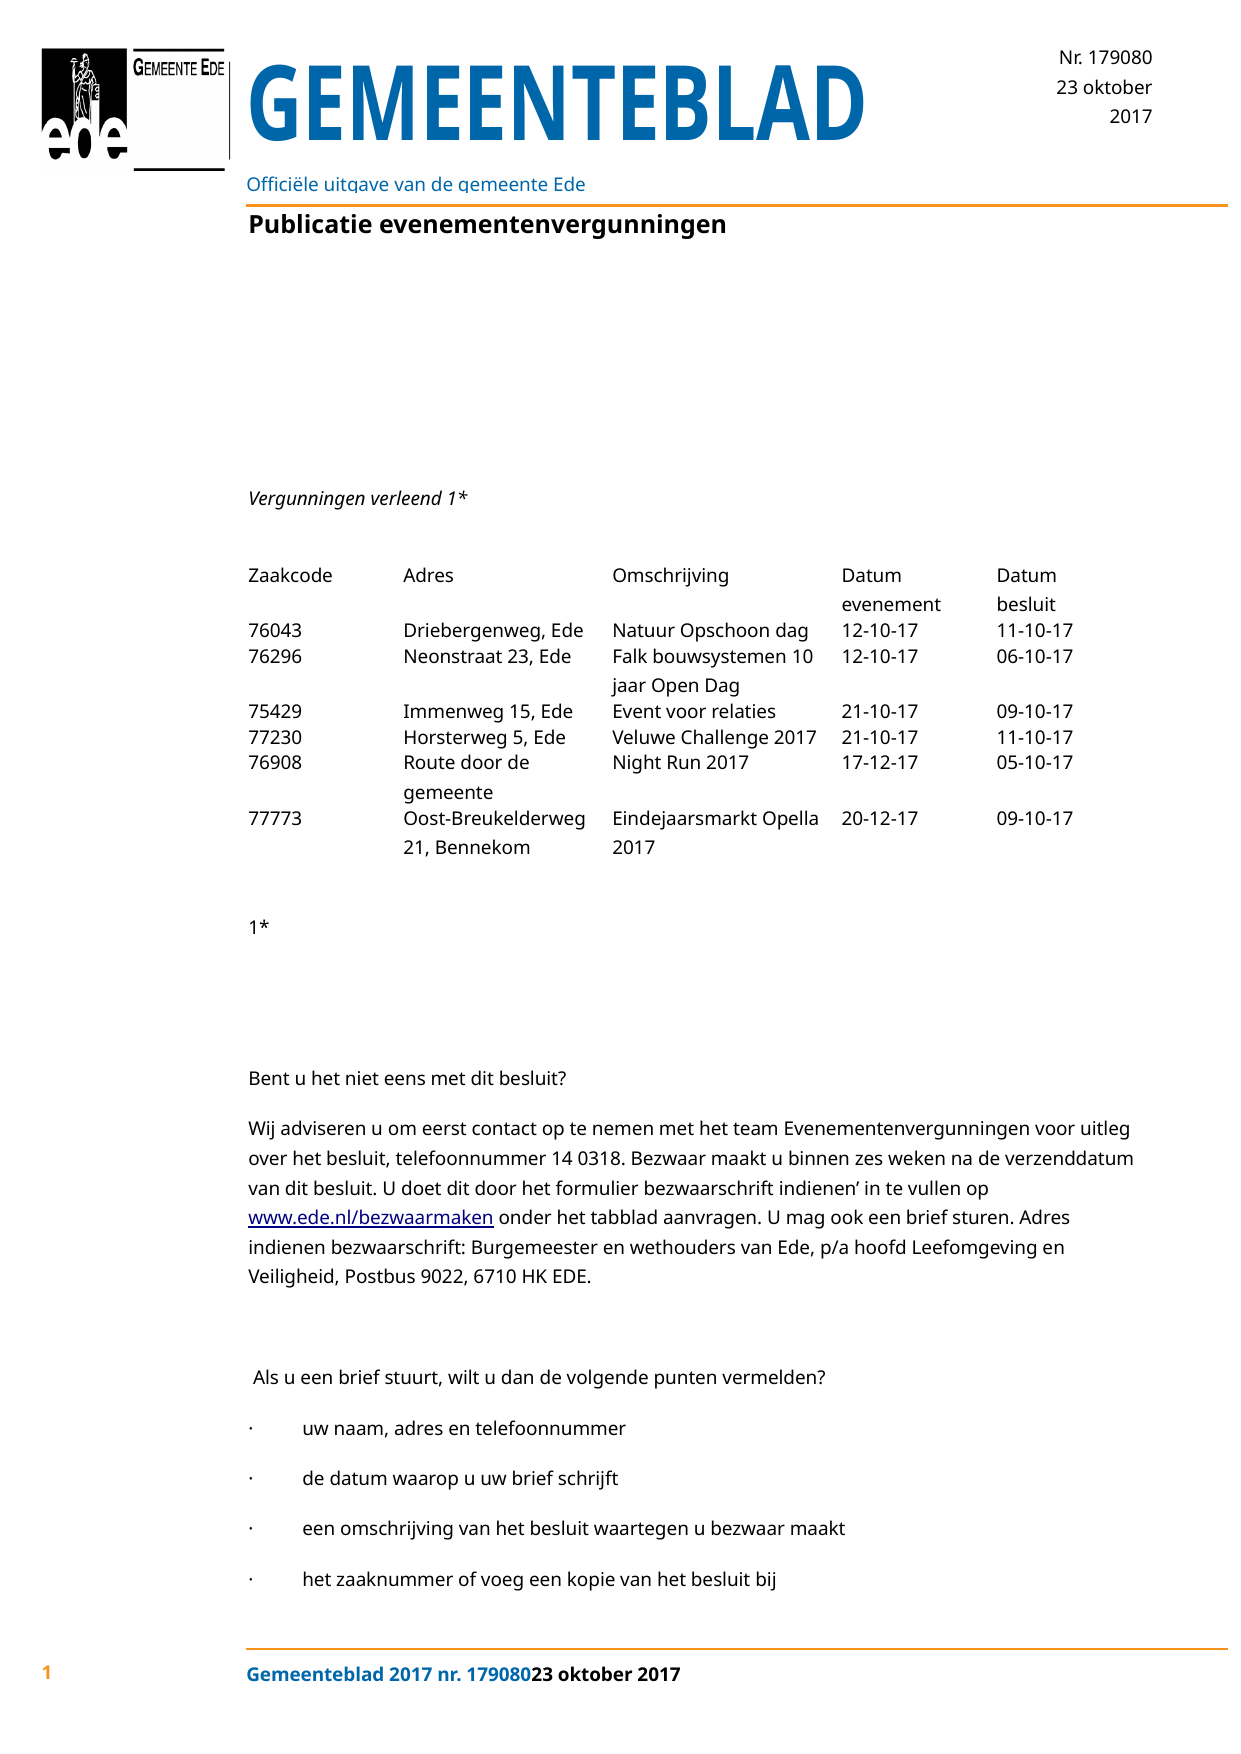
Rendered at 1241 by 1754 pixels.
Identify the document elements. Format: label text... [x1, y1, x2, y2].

text · de datum waarop u uw brief schrijft [248, 1465, 1152, 1491]
table_cell Oost-Breukelderweg 21, Bennekom [403, 805, 612, 860]
table_cell 05-10-17 [996, 750, 1152, 805]
text Vergunningen verleend 1* [248, 486, 1152, 511]
table_header Datum evenement [841, 562, 996, 617]
text Bent u het niet eens met dit besluit? [248, 1065, 1152, 1091]
table_cell 09-10-17 [996, 805, 1152, 860]
table_cell Eindejaarsmarkt Opella 2017 [612, 805, 841, 860]
table_cell Route door de gemeente [403, 750, 612, 805]
table_header Zaakcode [248, 562, 403, 617]
table_header Omschrijving [612, 562, 841, 617]
table_cell Falk bouwsystemen 10 jaar Open Dag [612, 643, 841, 698]
table_cell 17-12-17 [841, 750, 996, 805]
table_cell Neonstraat 23, Ede [403, 643, 612, 698]
table_cell 20-12-17 [841, 805, 996, 860]
table_cell 06-10-17 [996, 643, 1152, 698]
table_cell Immenweg 15, Ede [403, 698, 612, 724]
text · een omschrijving van het besluit waartegen u bezwaar maakt [248, 1516, 1152, 1541]
table_cell Night Run 2017 [612, 750, 841, 805]
table_cell 11-10-17 [996, 617, 1152, 643]
table_cell 76296 [248, 643, 403, 698]
table_cell 77230 [248, 724, 403, 749]
table_cell 12-10-17 [841, 617, 996, 643]
table_cell 77773 [248, 805, 403, 860]
table_cell Driebergenweg, Ede [403, 617, 612, 643]
picture [41, 47, 231, 172]
table_cell 21-10-17 [841, 698, 996, 724]
table_cell 21-10-17 [841, 724, 996, 749]
text Als u een brief stuurt, wilt u dan de volgende punten vermelden? [248, 1364, 1152, 1390]
table_cell Natuur Opschoon dag [612, 617, 841, 643]
text Wij adviseren u om eerst contact op te nemen met het team Evenementenvergunningen voor uitleg over het besluit, telefoonnummer 14 0318. Bezwaar maakt u binnen zes weken na de verzenddatum van dit besluit. U doet dit door het formulier bezwaarschrift indienen’ in te vullen op www.ede.nl/bezwaarmaken onder het tabblad aanvragen. U mag ook een brief sturen. Adres indienen bezwaarschrift: Burgemeester en wethouders van Ede, p/a hoofd Leefomgeving en Veiligheid, Postbus 9022, 6710 HK EDE. [248, 1116, 1152, 1289]
text 1* [248, 914, 1152, 939]
table_cell 76908 [248, 750, 403, 805]
text · het zaaknummer of voeg een kopie van het besluit bij [248, 1566, 1152, 1592]
table_cell Event voor relaties [612, 698, 841, 724]
table_cell 76043 [248, 617, 403, 643]
table_cell 75429 [248, 698, 403, 724]
table_header Adres [403, 562, 612, 617]
table_cell Horsterweg 5, Ede [403, 724, 612, 749]
table_cell 12-10-17 [841, 643, 996, 698]
table_cell 09-10-17 [996, 698, 1152, 724]
table_cell 11-10-17 [996, 724, 1152, 749]
table_cell Veluwe Challenge 2017 [612, 724, 841, 749]
table_header Datum besluit [996, 562, 1152, 617]
text Publicatie evenementenvergunningen [248, 207, 1152, 241]
text · uw naam, adres en telefoonnummer [248, 1415, 1152, 1440]
